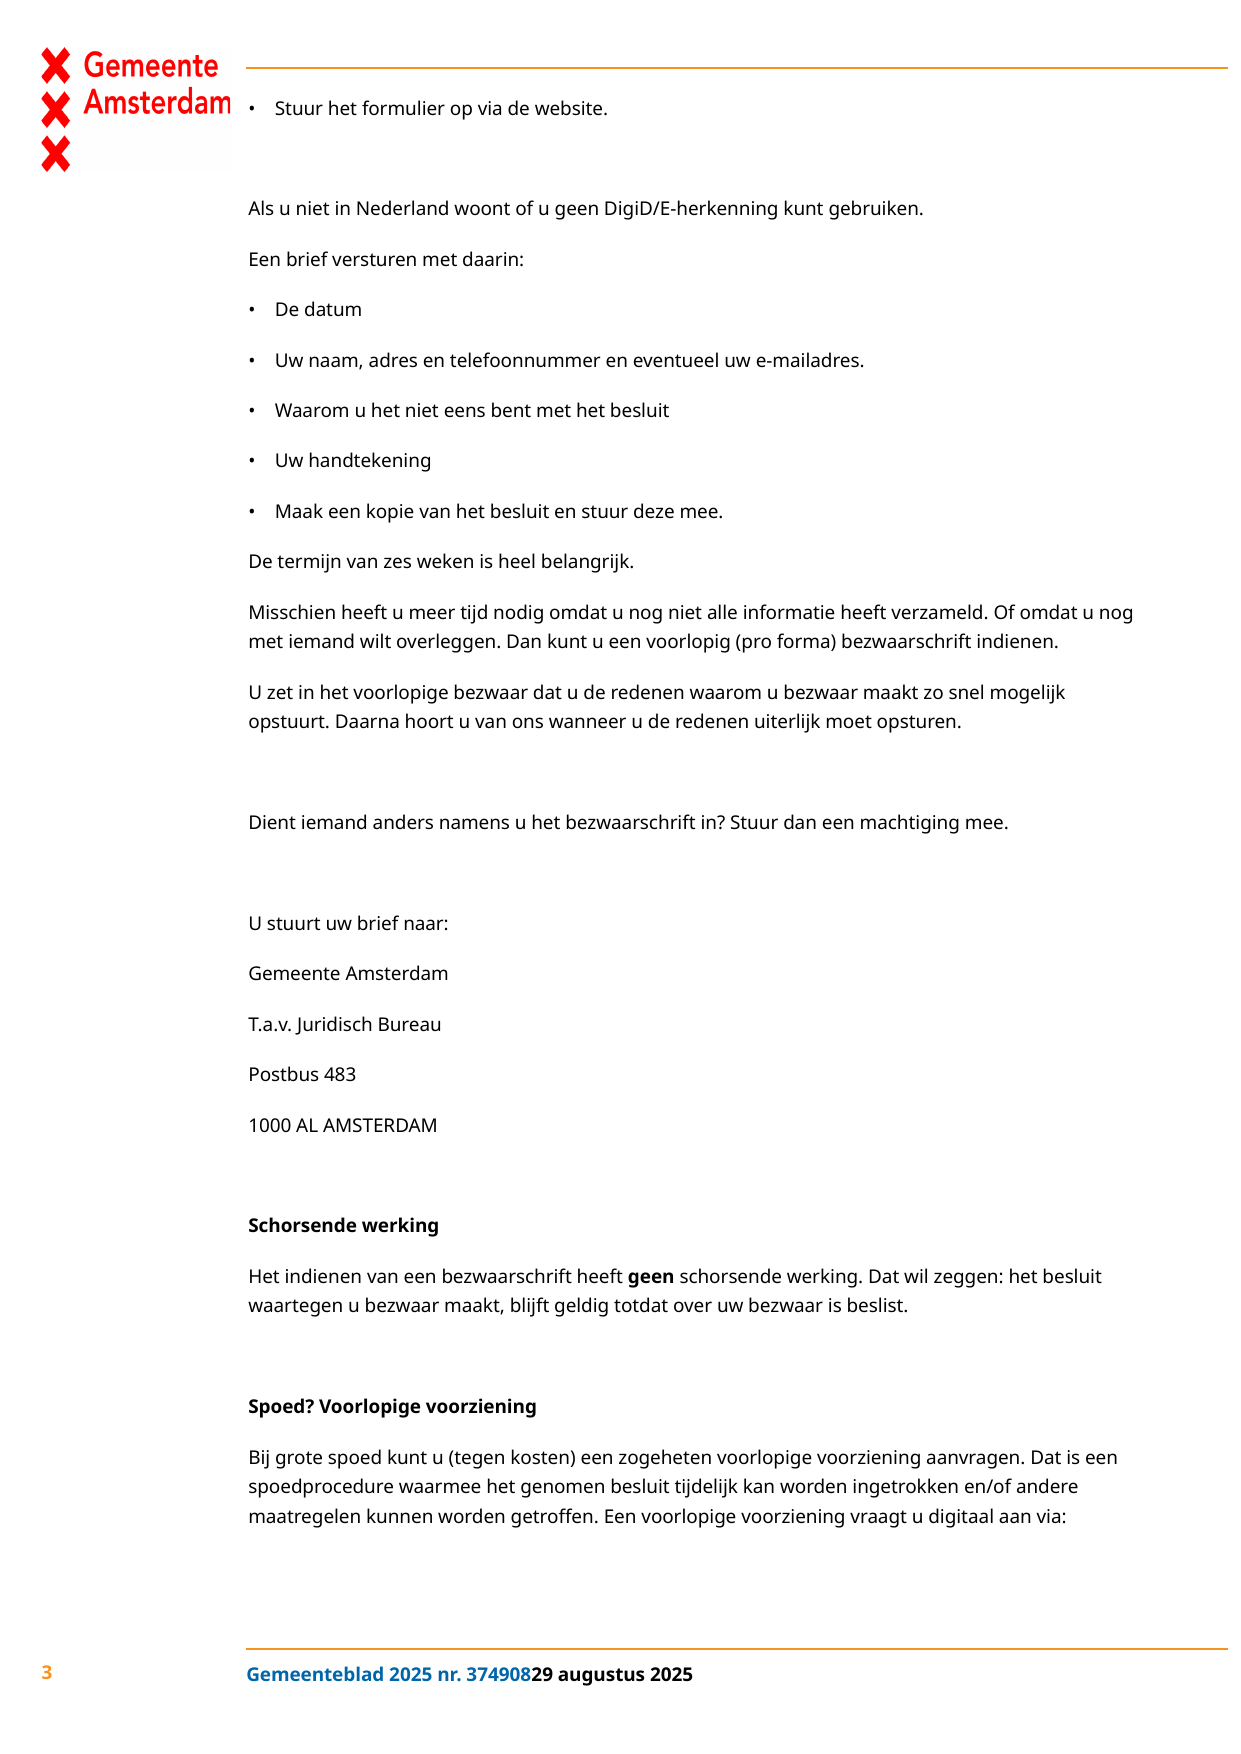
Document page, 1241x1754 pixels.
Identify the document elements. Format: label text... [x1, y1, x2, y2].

text U zet in het voorlopige bezwaar dat u de redenen waarom u bezwaar maakt zo snel mogelijk opstuurt. Daarna hoort u van ons wanneer u de redenen uiterlijk moet opsturen. [248, 679, 1152, 734]
picture [41, 47, 231, 172]
text Het indienen van een bezwaarschrift heeft geen schorsende werking. Dat wil zeggen: het besluit waartegen u bezwaar maakt, blijft geldig totdat over uw bezwaar is beslist. [248, 1263, 1152, 1318]
text Schorsende werking [248, 1213, 1152, 1238]
text Gemeente Amsterdam [248, 961, 1152, 986]
text • Waarom u het niet eens bent met het besluit [248, 397, 1152, 423]
text • De datum [248, 296, 1152, 322]
text Misschien heeft u meer tijd nodig omdat u nog niet alle informatie heeft verzameld. Of omdat u nog met iemand wilt overleggen. Dan kunt u een voorlopig (pro forma) bezwaarschrift indienen. [248, 599, 1152, 654]
text Dient iemand anders namens u het bezwaarschrift in? Stuur dan een machtiging mee. [248, 809, 1152, 835]
text U stuurt uw brief naar: [248, 910, 1152, 936]
text • Maak een kopie van het besluit en stuur deze mee. [248, 498, 1152, 524]
text Postbus 483 [248, 1061, 1152, 1087]
text • Stuur het formulier op via de website. [248, 95, 1152, 121]
text Spoed? Voorlopige voorziening [248, 1393, 1152, 1419]
text Bij grote spoed kunt u (tegen kosten) een zogeheten voorlopige voorziening aanvragen. Dat is een spoedprocedure waarmee het genomen besluit tijdelijk kan worden ingetrokken en/of andere maatregelen kunnen worden getroffen. Een voorlopige voorziening vraagt u digitaal aan via: [248, 1444, 1152, 1529]
text De termijn van zes weken is heel belangrijk. [248, 548, 1152, 574]
text • Uw naam, adres en telefoonnummer en eventueel uw e-mailadres. [248, 347, 1152, 373]
text T.a.v. Juridisch Bureau [248, 1011, 1152, 1037]
text Een brief versturen met daarin: [248, 246, 1152, 272]
text Als u niet in Nederland woont of u geen DigiD/E-herkenning kunt gebruiken. [248, 196, 1152, 221]
text 1000 AL AMSTERDAM [248, 1112, 1152, 1138]
text • Uw handtekening [248, 448, 1152, 473]
